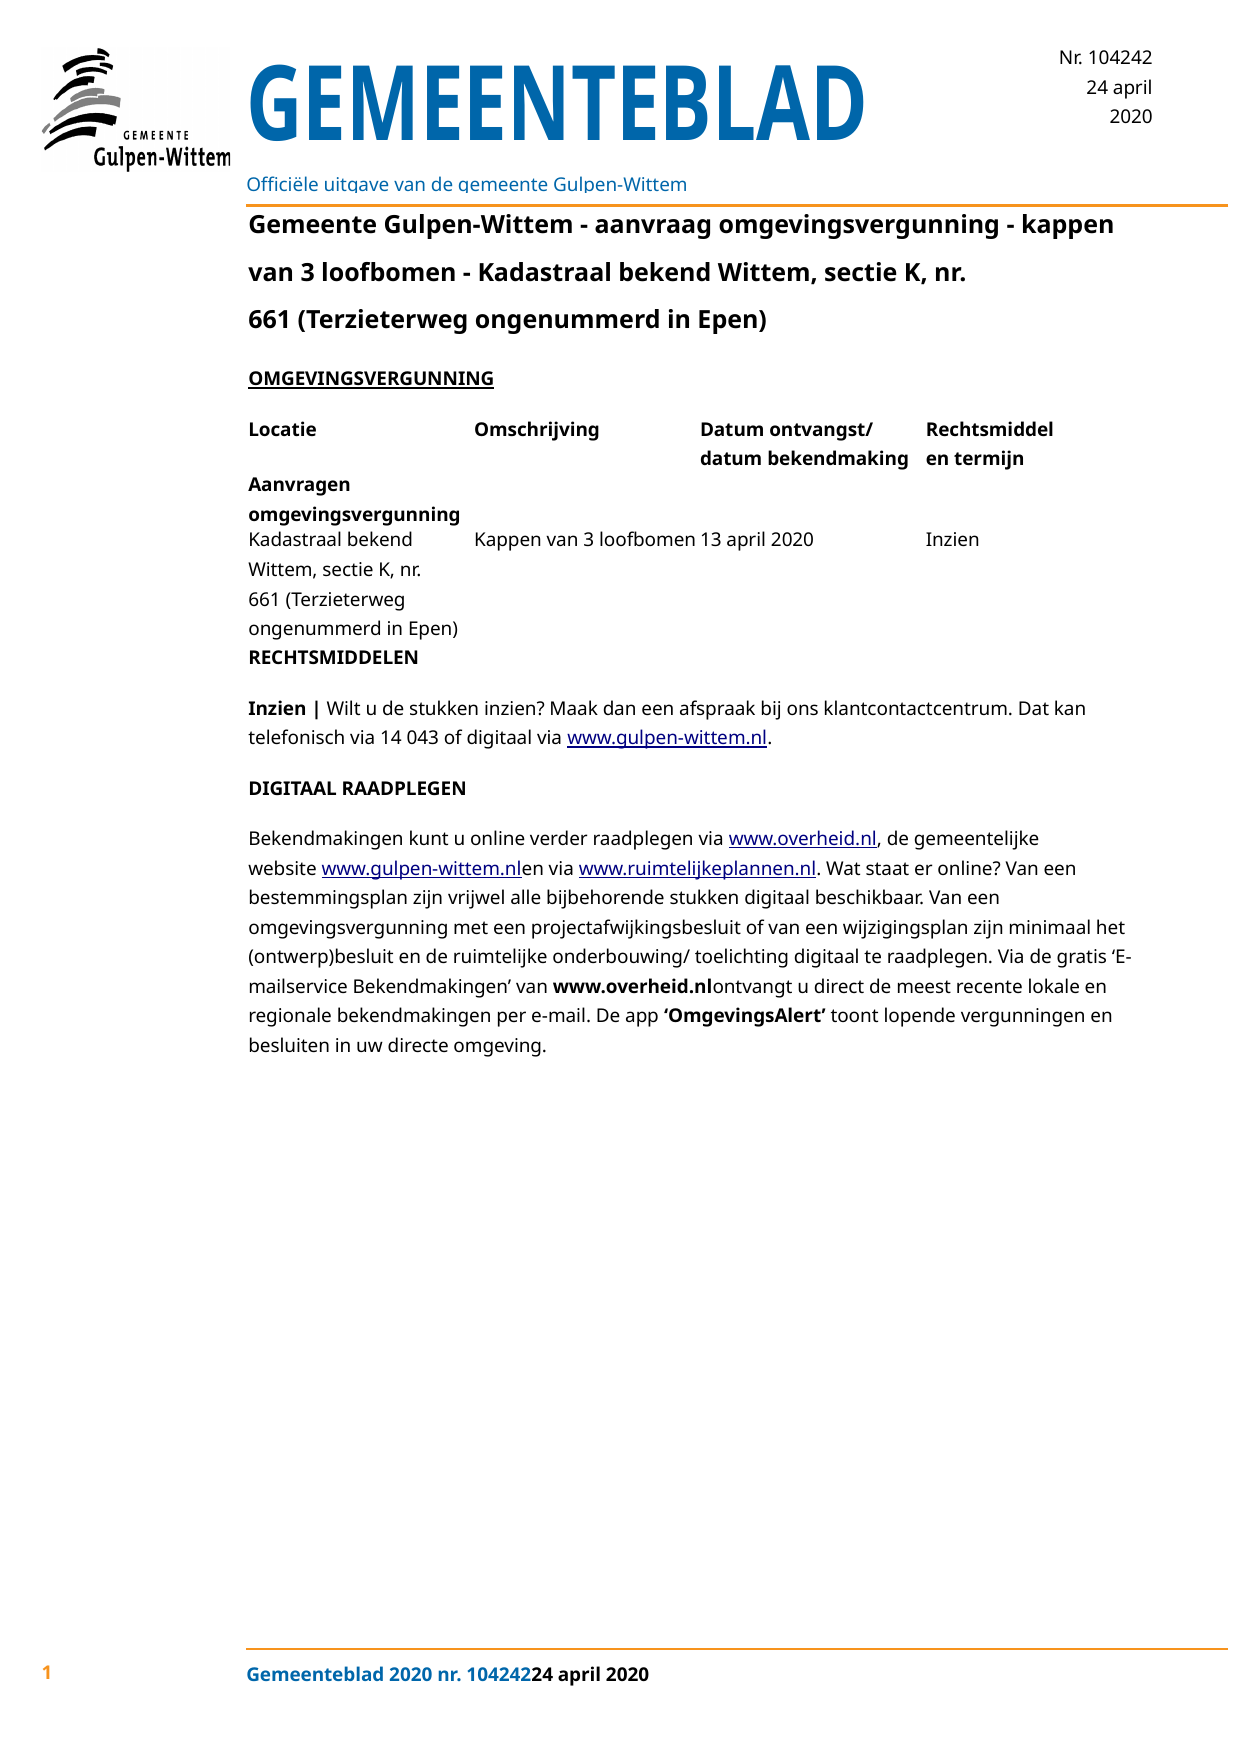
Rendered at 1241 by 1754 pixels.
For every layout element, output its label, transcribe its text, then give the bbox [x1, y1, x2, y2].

text DIGITAAL RAADPLEGEN [248, 775, 1152, 801]
table_header Omschrijving [474, 416, 700, 471]
table_cell Kappen van 3 loofbomen [474, 527, 700, 641]
table_cell [926, 471, 1152, 527]
table_header Datum ontvangst/ datum bekendmaking [700, 416, 926, 471]
text RECHTSMIDDELEN [248, 644, 1152, 670]
text Inzien | Wilt u de stukken inzien? Maak dan een afspraak bij ons klantcontactcentrum. Dat kan telefonisch via 14 043 of digitaal via www.gulpen-wittem.nl. [248, 695, 1152, 750]
table_cell [700, 471, 926, 527]
table_cell Inzien [926, 527, 1152, 641]
text Bekendmakingen kunt u online verder raadplegen via www.overheid.nl, de gemeentelijke website www.gulpen-wittem.nlen via www.ruimtelijkeplannen.nl. Wat staat er online? Van een bestemmingsplan zijn vrijwel alle bijbehorende stukken digitaal beschikbaar. Van een omgevingsvergunning met een projectafwijkingsbesluit of van een wijzigingsplan zijn minimaal het (ontwerp)besluit en de ruimtelijke onderbouwing/ toelichting digitaal te raadplegen. Via de gratis ‘E-mailservice Bekendmakingen’ van www.overheid.nlontvangt u direct de meest recente lokale en regionale bekendmakingen per e-mail. De app ‘OmgevingsAlert’ toont lopende vergunningen en besluiten in uw directe omgeving. [248, 825, 1152, 1058]
table_cell [474, 471, 700, 527]
text OMGEVINGSVERGUNNING [248, 366, 1152, 391]
table_cell Aanvragen omgevingsvergunning [248, 471, 474, 527]
text Gemeente Gulpen-Wittem - aanvraag omgevingsvergunning - kappen van 3 loofbomen - Kadastraal bekend Wittem, sectie K, nr. 661 (Terzieterweg ongenummerd in Epen) [248, 207, 1152, 336]
table_header Locatie [248, 416, 474, 471]
table_cell 13 april 2020 [700, 527, 926, 641]
table_cell Kadastraal bekend Wittem, sectie K, nr. 661 (Terzieterweg ongenummerd in Epen) [248, 527, 474, 641]
table_header Rechtsmiddel en termijn [926, 416, 1152, 471]
picture [41, 47, 231, 172]
